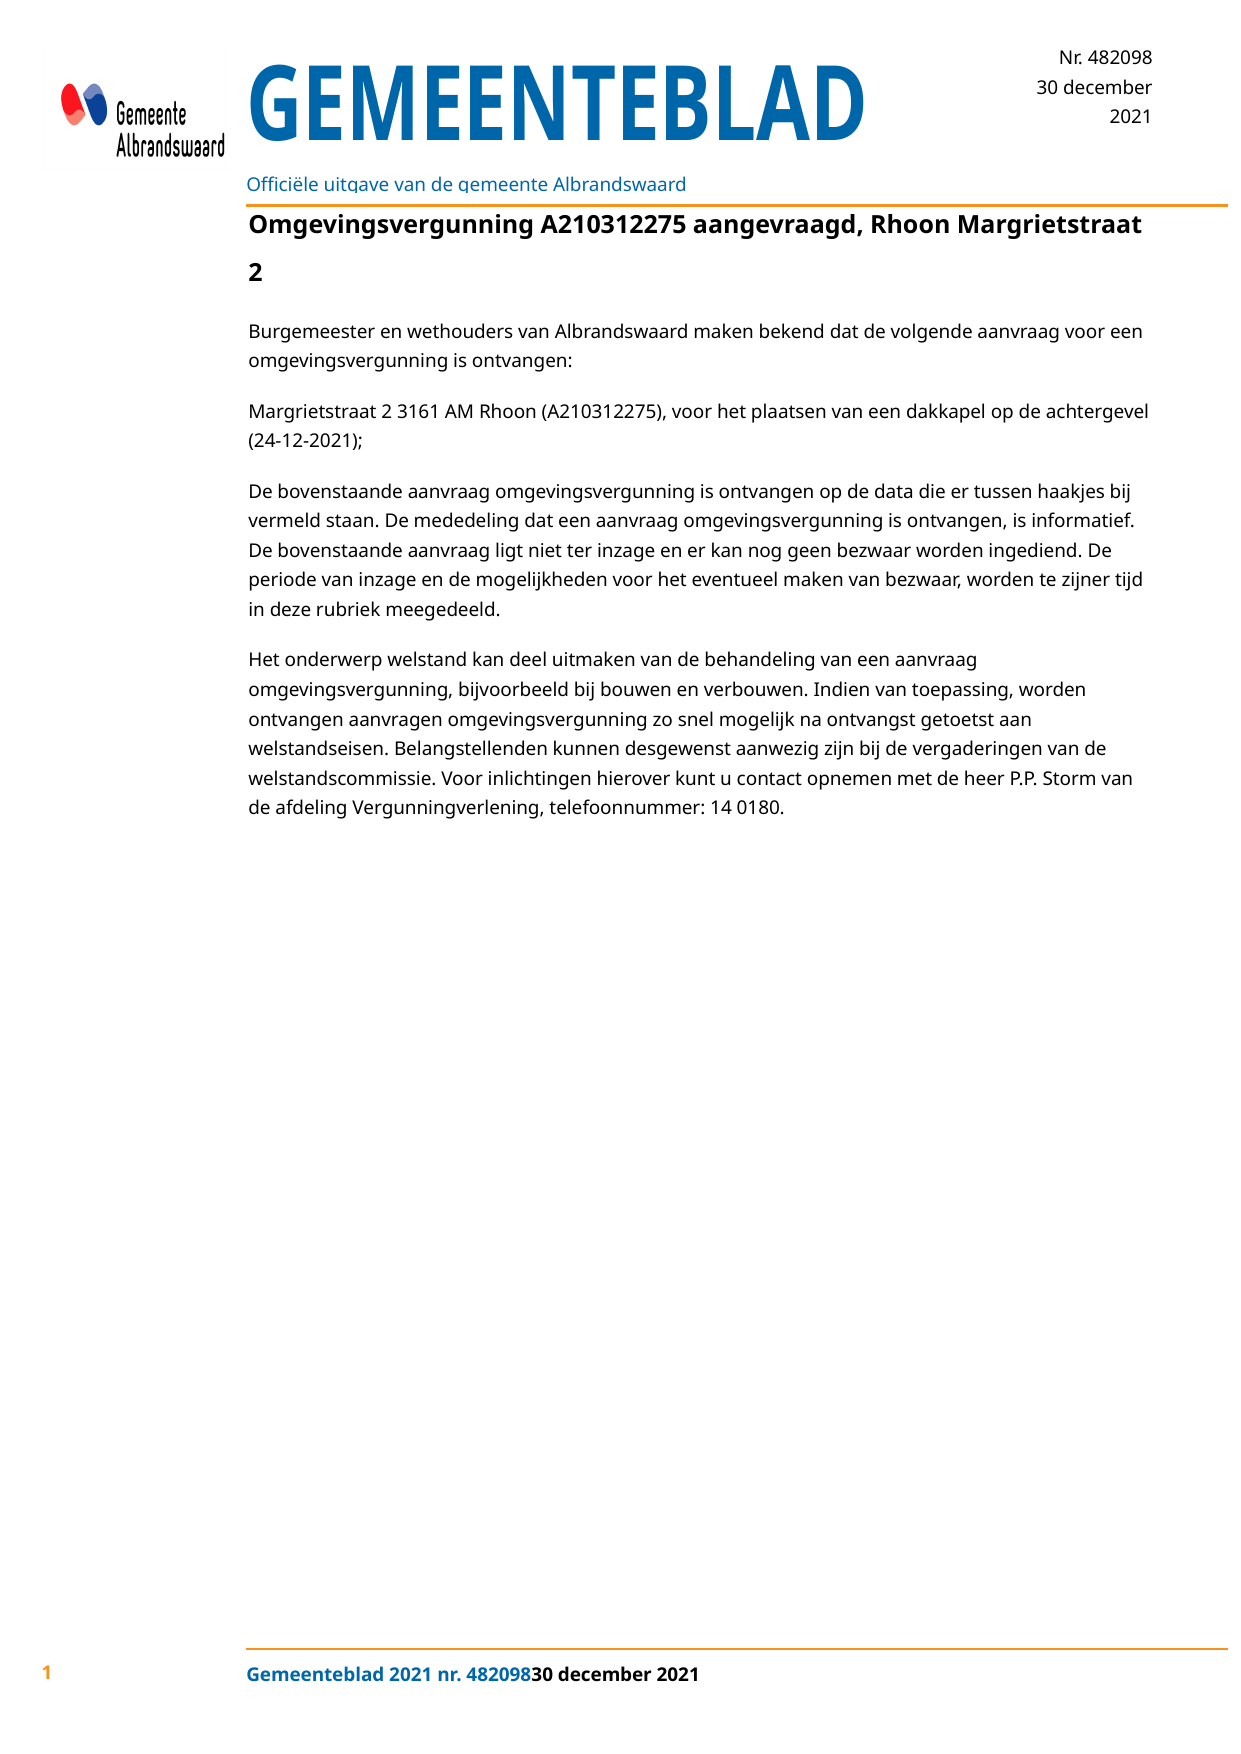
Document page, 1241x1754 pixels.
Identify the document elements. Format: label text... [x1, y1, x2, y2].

text Omgevingsvergunning A210312275 aangevraagd, Rhoon Margrietstraat 2 [248, 207, 1152, 288]
text Het onderwerp welstand kan deel uitmaken van de behandeling van een aanvraag omgevingsvergunning, bijvoorbeeld bij bouwen en verbouwen. Indien van toepassing, worden ontvangen aanvragen omgevingsvergunning zo snel mogelijk na ontvangst getoetst aan welstandseisen. Belangstellenden kunnen desgewenst aanwezig zijn bij de vergaderingen van de welstandscommissie. Voor inlichtingen hierover kunt u contact opnemen met de heer P.P. Storm van de afdeling Vergunningverlening, telefoonnummer: 14 0180. [248, 647, 1152, 820]
text Burgemeester en wethouders van Albrandswaard maken bekend dat de volgende aanvraag voor een omgevingsvergunning is ontvangen: [248, 318, 1152, 373]
text Margrietstraat 2 3161 AM Rhoon (A210312275), voor het plaatsen van een dakkapel op de achtergevel (24-12-2021); [248, 398, 1152, 453]
picture [41, 47, 231, 172]
text De bovenstaande aanvraag omgevingsvergunning is ontvangen op de data die er tussen haakjes bij vermeld staan. De mededeling dat een aanvraag omgevingsvergunning is ontvangen, is informatief. De bovenstaande aanvraag ligt niet ter inzage en er kan nog geen bezwaar worden ingediend. De periode van inzage en de mogelijkheden voor het eventueel maken van bezwaar, worden te zijner tijd in deze rubriek meegedeeld. [248, 478, 1152, 622]
